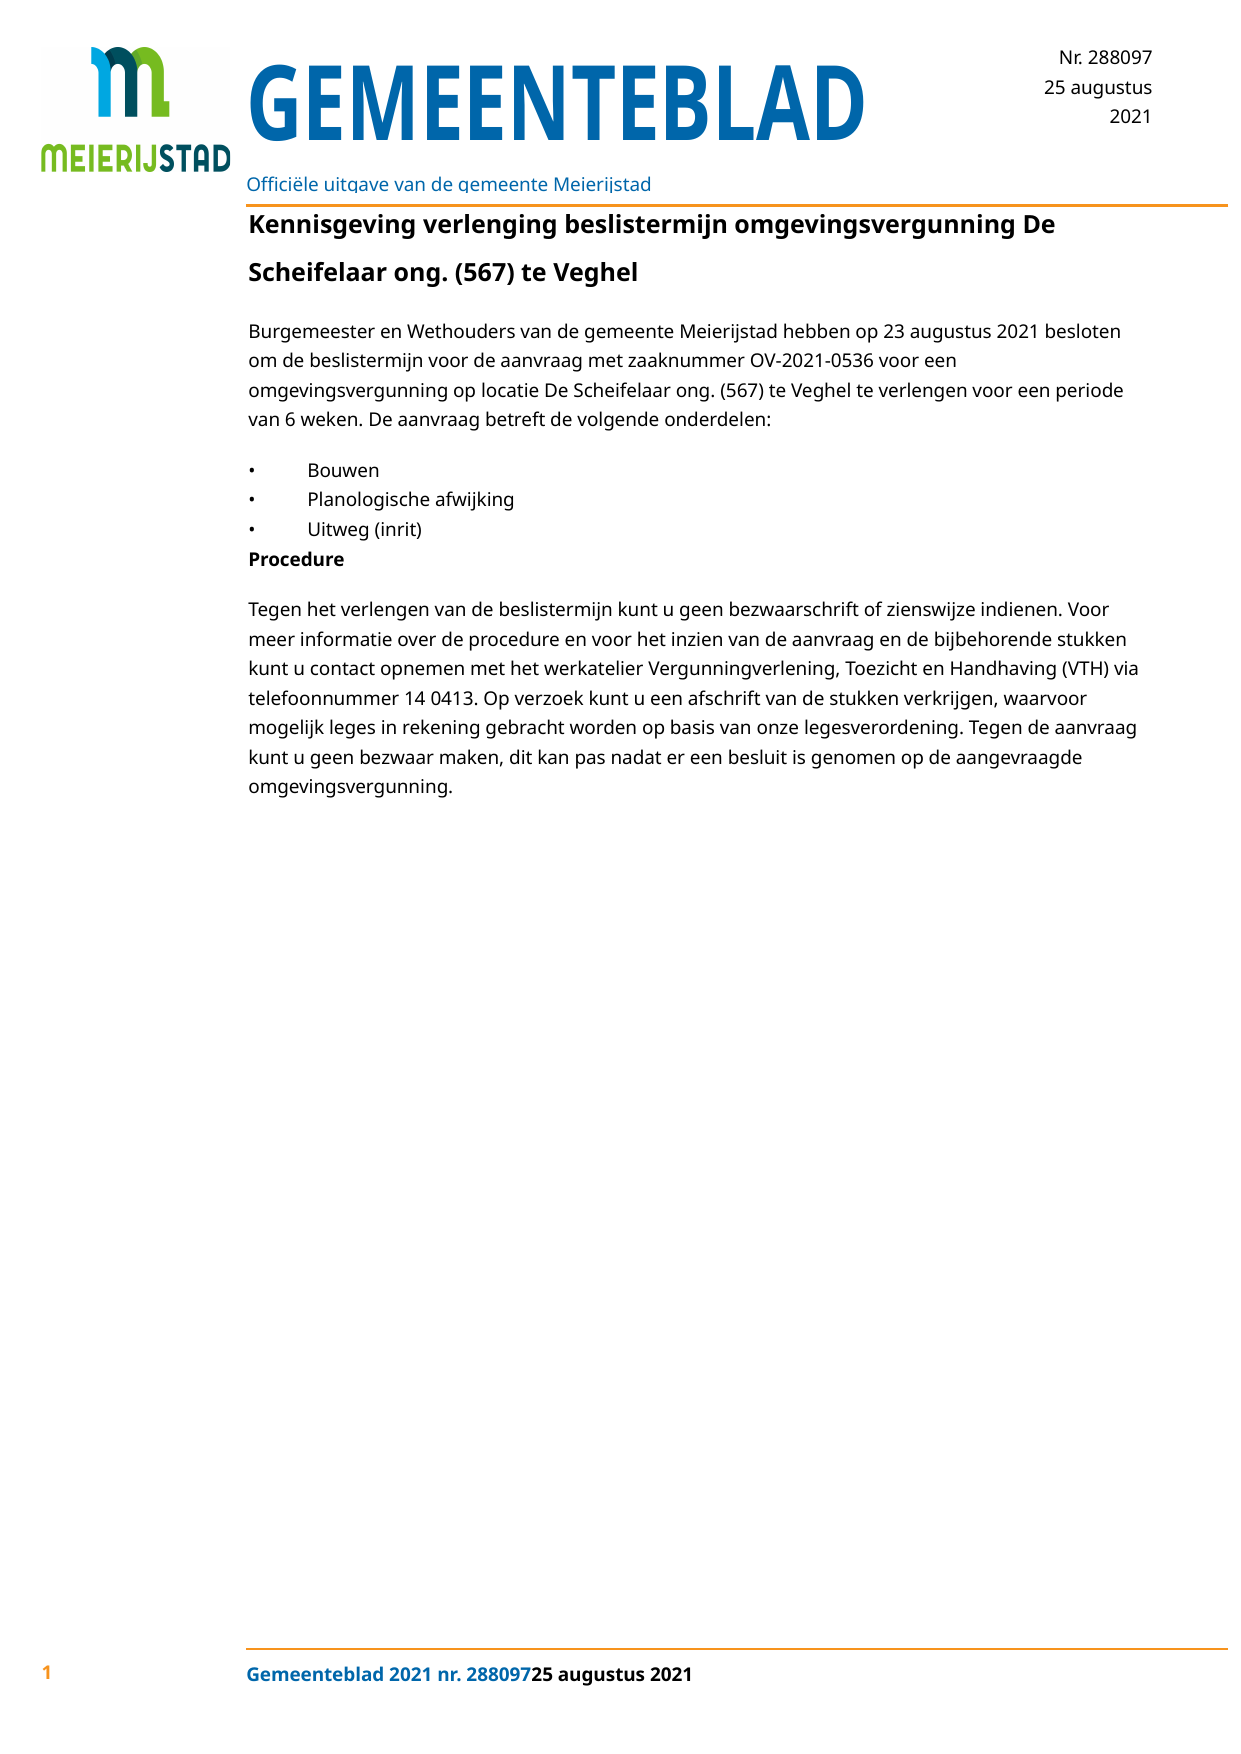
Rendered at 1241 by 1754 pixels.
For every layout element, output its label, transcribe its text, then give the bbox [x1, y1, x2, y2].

text Burgemeester en Wethouders van de gemeente Meierijstad hebben op 23 augustus 2021 besloten om de beslistermijn voor de aanvraag met zaaknummer OV-2021-0536 voor een omgevingsvergunning op locatie De Scheifelaar ong. (567) te Veghel te verlengen voor een periode van 6 weken. De aanvraag betreft de volgende onderdelen: [248, 318, 1152, 432]
text Procedure [248, 546, 1152, 572]
list Bouwen [248, 457, 1152, 483]
text Kennisgeving verlenging beslistermijn omgevingsvergunning De Scheifelaar ong. (567) te Veghel [248, 207, 1152, 288]
text Tegen het verlengen van de beslistermijn kunt u geen bezwaarschrift of zienswijze indienen. Voor meer informatie over de procedure en voor het inzien van de aanvraag en de bijbehorende stukken kunt u contact opnemen met het werkatelier Vergunningverlening, Toezicht en Handhaving (VTH) via telefoonnummer 14 0413. Op verzoek kunt u een afschrift van de stukken verkrijgen, waarvoor mogelijk leges in rekening gebracht worden op basis van onze legesverordening. Tegen de aanvraag kunt u geen bezwaar maken, dit kan pas nadat er een besluit is genomen op de aangevraagde omgevingsvergunning. [248, 596, 1152, 799]
list Planologische afwijking [248, 487, 1152, 512]
picture [41, 47, 231, 172]
list Uitweg (inrit) [248, 516, 1152, 542]
